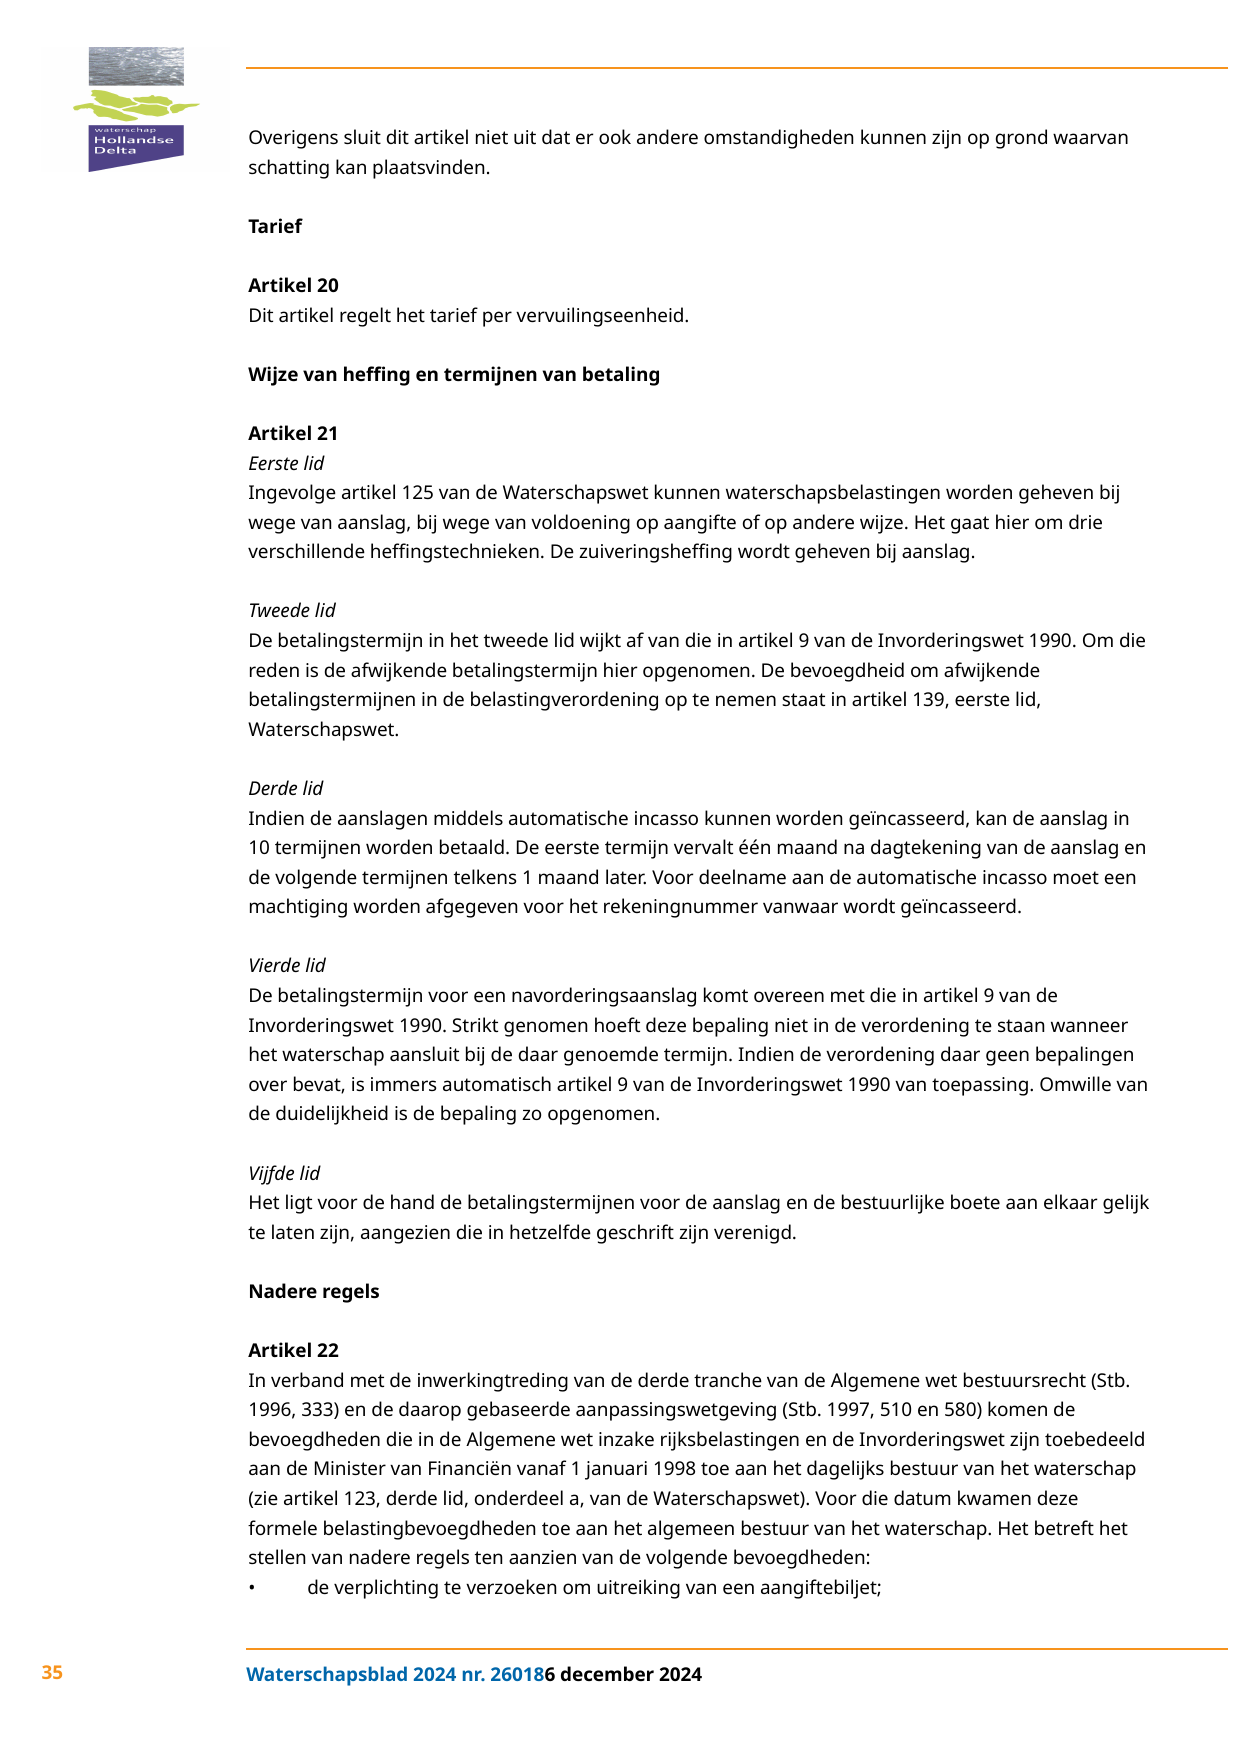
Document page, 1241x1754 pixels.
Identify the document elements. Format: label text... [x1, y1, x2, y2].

text Artikel 21 [248, 420, 1152, 446]
text Artikel 20 [248, 272, 1152, 298]
text Indien de aanslagen middels automatische incasso kunnen worden geïncasseerd, kan de aanslag in 10 termijnen worden betaald. De eerste termijn vervalt één maand na dagtekening van de aanslag en de volgende termijnen telkens 1 maand later. Voor deelname aan de automatische incasso moet een machtiging worden afgegeven voor het rekeningnummer vanwaar wordt geïncasseerd. [248, 805, 1152, 919]
text Vierde lid [248, 953, 1152, 978]
text Ingevolge artikel 125 van de Waterschapswet kunnen waterschapsbelastingen worden geheven bij wege van aanslag, bij wege van voldoening op aangifte of op andere wijze. Het gaat hier om drie verschillende heffingstechnieken. De zuiveringsheffing wordt geheven bij aanslag. [248, 479, 1152, 564]
text In verband met de inwerkingtreding van de derde tranche van de Algemene wet bestuursrecht (Stb. 1996, 333) en de daarop gebaseerde aanpassingswetgeving (Stb. 1997, 510 en 580) komen de bevoegdheden die in de Algemene wet inzake rijksbelastingen en de Invorderingswet zijn toebedeeld aan de Minister van Financiën vanaf 1 januari 1998 toe aan het dagelijks bestuur van het waterschap (zie artikel 123, derde lid, onderdeel a, van de Waterschapswet). Voor die datum kwamen deze formele belastingbevoegdheden toe aan het algemeen bestuur van het waterschap. Het betreft het stellen van nadere regels ten aanzien van de volgende bevoegdheden: [248, 1367, 1152, 1570]
text Het ligt voor de hand de betalingstermijnen voor de aanslag en de bestuurlijke boete aan elkaar gelijk te laten zijn, aangezien die in hetzelfde geschrift zijn verenigd. [248, 1189, 1152, 1245]
text Eerste lid [248, 450, 1152, 476]
text Artikel 22 [248, 1337, 1152, 1363]
picture [41, 47, 231, 172]
text Nadere regels [248, 1278, 1152, 1304]
text Tarief [248, 213, 1152, 239]
text Dit artikel regelt het tarief per vervuilingseenheid. [248, 302, 1152, 328]
text De betalingstermijn in het tweede lid wijkt af van die in artikel 9 van de Invorderingswet 1990. Om die reden is de afwijkende betalingstermijn hier opgenomen. De bevoegdheid om afwijkende betalingstermijnen in de belastingverordening op te nemen staat in artikel 139, eerste lid, Waterschapswet. [248, 627, 1152, 742]
text Overigens sluit dit artikel niet uit dat er ook andere omstandigheden kunnen zijn op grond waarvan schatting kan plaatsvinden. [248, 124, 1152, 180]
text Tweede lid [248, 598, 1152, 623]
text De betalingstermijn voor een navorderingsaanslag komt overeen met die in artikel 9 van de Invorderingswet 1990. Strikt genomen hoeft deze bepaling niet in de verordening te staan wanneer het waterschap aansluit bij de daar genoemde termijn. Indien de verordening daar geen bepalingen over bevat, is immers automatisch artikel 9 van de Invorderingswet 1990 van toepassing. Omwille van de duidelijkheid is de bepaling zo opgenomen. [248, 982, 1152, 1126]
text Vijfde lid [248, 1160, 1152, 1186]
text Derde lid [248, 775, 1152, 801]
list de verplichting te verzoeken om uitreiking van een aangiftebiljet; [248, 1574, 1152, 1600]
text Wijze van heffing en termijnen van betaling [248, 361, 1152, 387]
